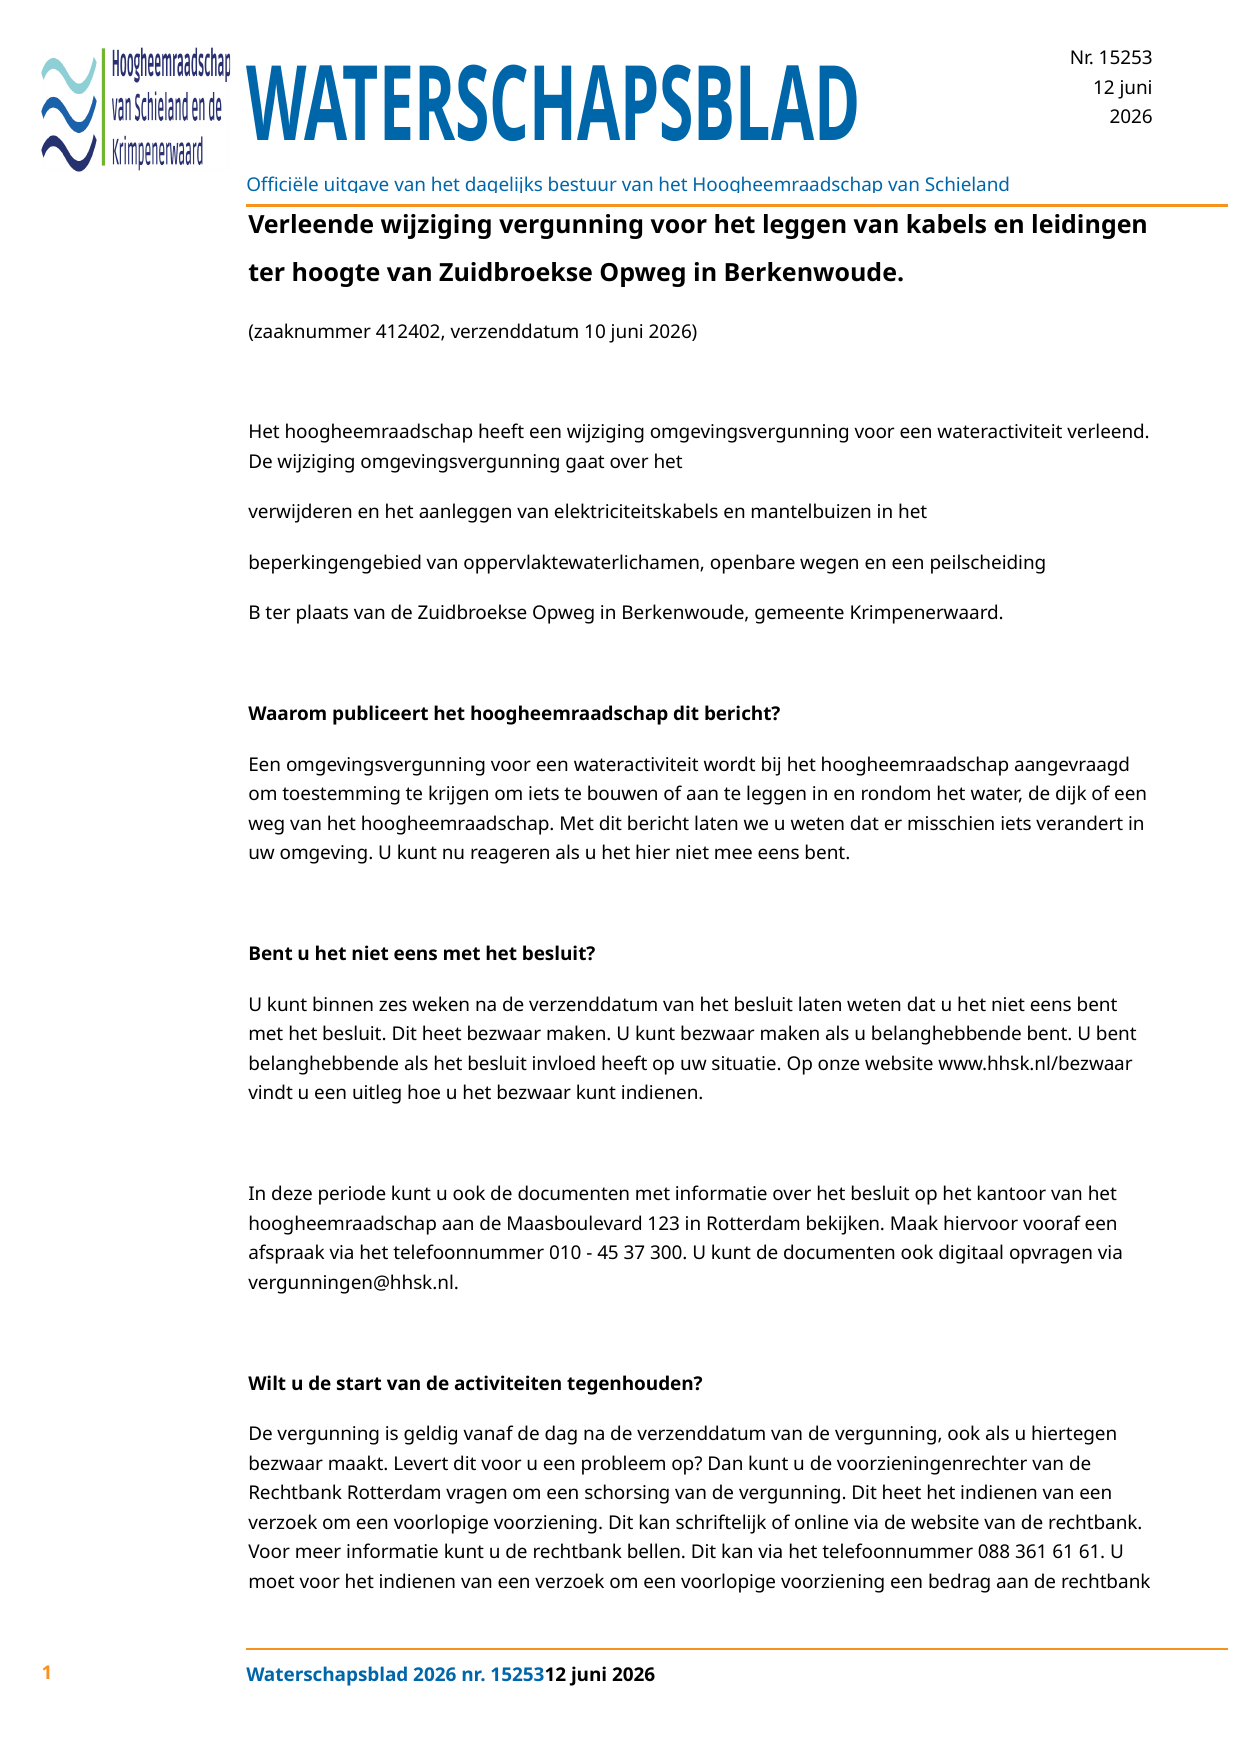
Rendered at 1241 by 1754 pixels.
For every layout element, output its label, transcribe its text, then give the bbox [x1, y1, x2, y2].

picture [41, 47, 231, 172]
text Waarom publiceert het hoogheemraadschap dit bericht? [248, 700, 1152, 726]
text (zaaknummer 412402, verzenddatum 10 juni 2026) [248, 318, 1152, 344]
text verwijderen en het aanleggen van elektriciteitskabels en mantelbuizen in het [248, 499, 1152, 524]
text B ter plaats van de Zuidbroekse Opweg in Berkenwoude, gemeente Krimpenerwaard. [248, 599, 1152, 625]
text Het hoogheemraadschap heeft een wijziging omgevingsvergunning voor een wateractiviteit verleend. De wijziging omgevingsvergunning gaat over het [248, 419, 1152, 474]
text Wilt u de start van de activiteiten tegenhouden? [248, 1370, 1152, 1396]
text U kunt binnen zes weken na de verzenddatum van het besluit laten weten dat u het niet eens bent met het besluit. Dit heet bezwaar maken. U kunt bezwaar maken als u belanghebbende bent. U bent belanghebbende als het besluit invloed heeft op uw situatie. Op onze website www.hhsk.nl/bezwaar vindt u een uitleg hoe u het bezwaar kunt indienen. [248, 991, 1152, 1105]
text beperkingengebied van oppervlaktewaterlichamen, openbare wegen en een peilscheiding [248, 549, 1152, 575]
text Bent u het niet eens met het besluit? [248, 940, 1152, 966]
text Een omgevingsvergunning voor een wateractiviteit wordt bij het hoogheemraadschap aangevraagd om toestemming te krijgen om iets te bouwen of aan te leggen in en rondom het water, de dijk of een weg van het hoogheemraadschap. Met dit bericht laten we u weten dat er misschien iets verandert in uw omgeving. U kunt nu reageren als u het hier niet mee eens bent. [248, 751, 1152, 865]
text In deze periode kunt u ook de documenten met informatie over het besluit op het kantoor van het hoogheemraadschap aan de Maasboulevard 123 in Rotterdam bekijken. Maak hiervoor vooraf een afspraak via het telefoonnummer 010 - 45 37 300. U kunt de documenten ook digitaal opvragen via vergunningen@hhsk.nl. [248, 1180, 1152, 1295]
text Verleende wijziging vergunning voor het leggen van kabels en leidingen ter hoogte van Zuidbroekse Opweg in Berkenwoude. [248, 207, 1152, 288]
text De vergunning is geldig vanaf de dag na de verzenddatum van de vergunning, ook als u hiertegen bezwaar maakt. Levert dit voor u een probleem op? Dan kunt u de voorzieningenrechter van de Rechtbank Rotterdam vragen om een schorsing van de vergunning. Dit heet het indienen van een verzoek om een voorlopige voorziening. Dit kan schriftelijk of online via de website van de rechtbank. Voor meer informatie kunt u de rechtbank bellen. Dit kan via het telefoonnummer 088 361 61 61. U moet voor het indienen van een verzoek om een voorlopige voorziening een bedrag aan de rechtbank [248, 1420, 1152, 1594]
